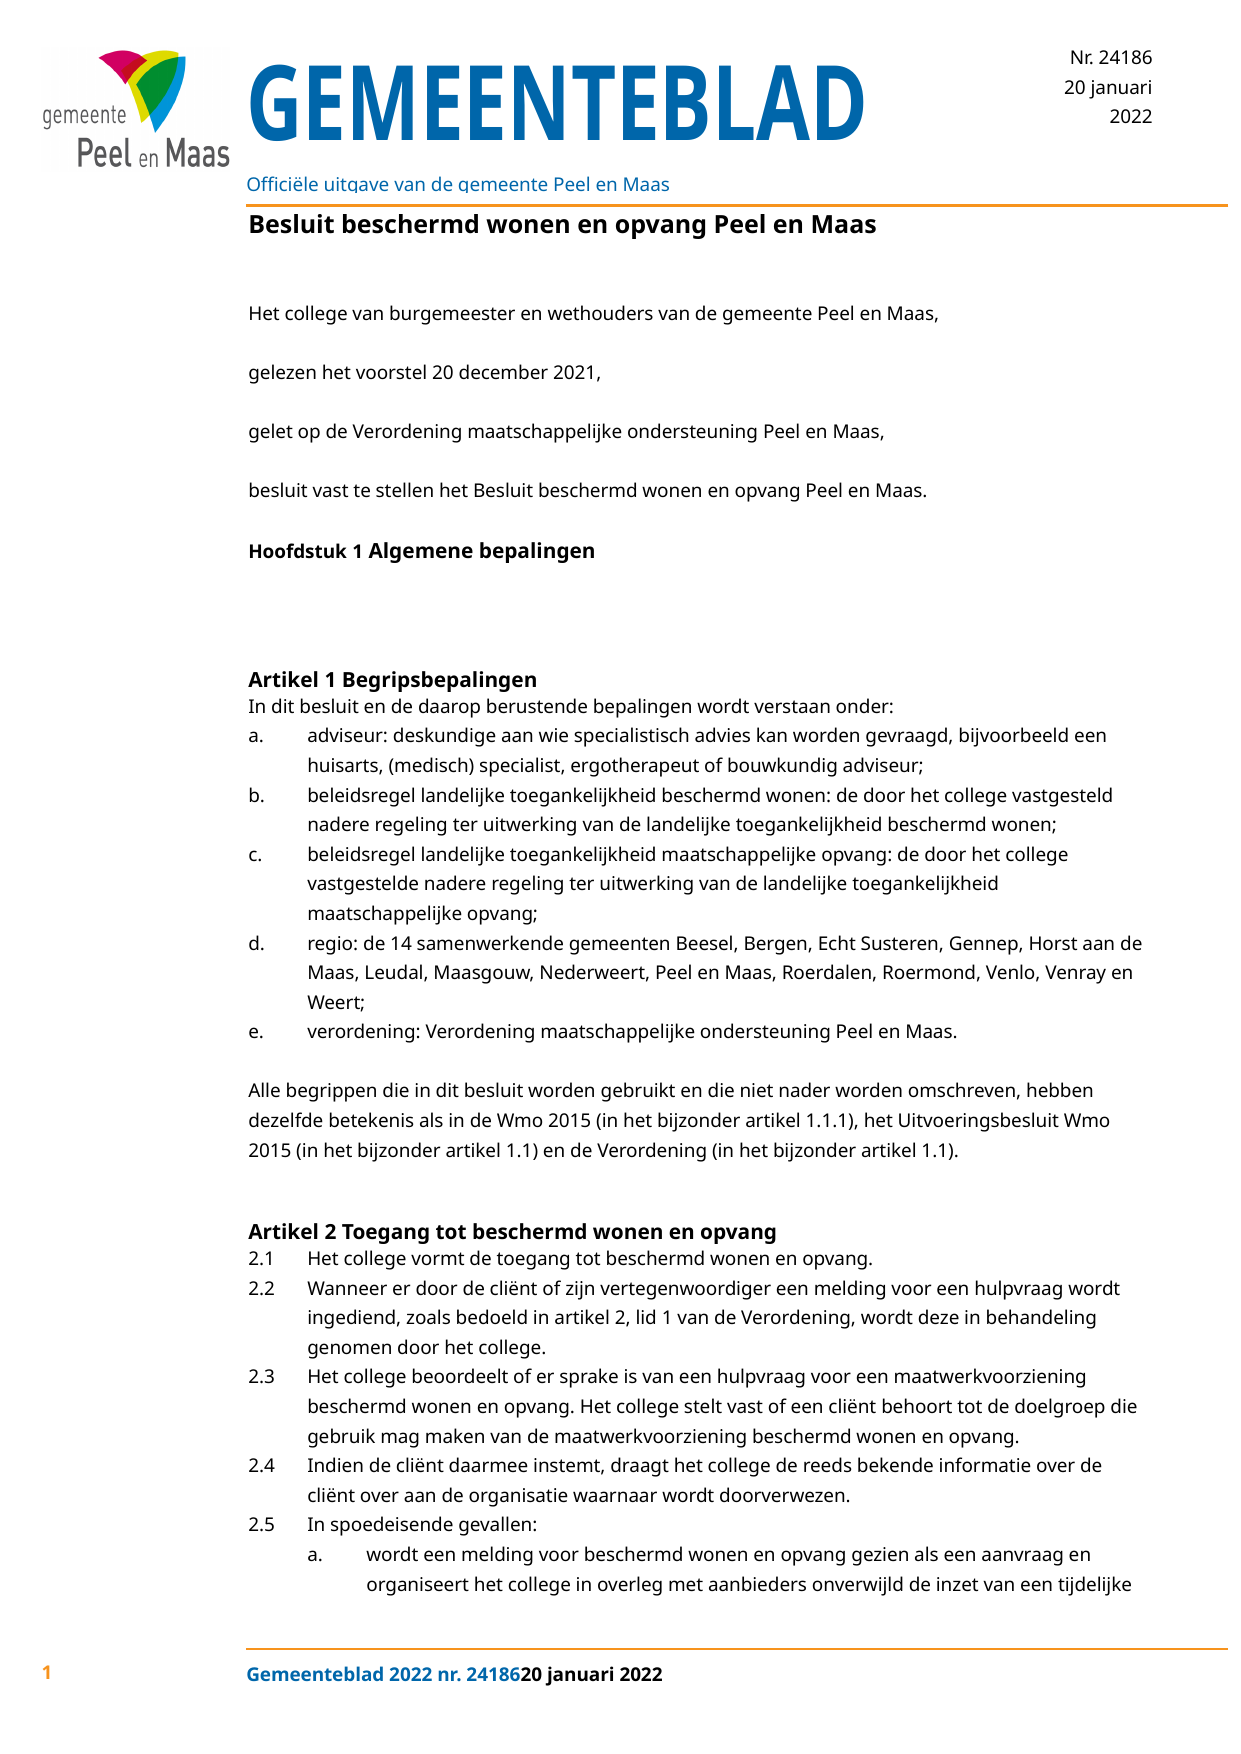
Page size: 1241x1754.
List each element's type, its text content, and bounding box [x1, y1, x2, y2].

list Indien de cliënt daarmee instemt, draagt het college de reeds bekende informatie over de cliënt over aan de organisatie waarnaar wordt doorverwezen. [248, 1452, 1152, 1508]
list beleidsregel landelijke toegankelijkheid beschermd wonen: de door het college vastgesteld nadere regeling ter uitwerking van de landelijke toegankelijkheid beschermd wonen; [248, 782, 1152, 837]
text besluit vast te stellen het Besluit beschermd wonen en opvang Peel en Maas. [248, 477, 1152, 503]
text Artikel 2 Toegang tot beschermd wonen en opvang [248, 1217, 1152, 1245]
text Het college van burgemeester en wethouders van de gemeente Peel en Maas, [248, 300, 1152, 326]
picture [41, 47, 231, 172]
text In dit besluit en de daarop berustende bepalingen wordt verstaan onder: [248, 693, 1152, 719]
list Wanneer er door de cliënt of zijn vertegenwoordiger een melding voor een hulpvraag wordt ingediend, zoals bedoeld in artikel 2, lid 1 van de Verordening, wordt deze in behandeling genomen door het college. [248, 1275, 1152, 1360]
text gelezen het voorstel 20 december 2021, [248, 359, 1152, 385]
text Alle begrippen die in dit besluit worden gebruikt en die niet nader worden omschreven, hebben dezelfde betekenis als in de Wmo 2015 (in het bijzonder artikel 1.1.1), het Uitvoeringsbesluit Wmo 2015 (in het bijzonder artikel 1.1) en de Verordening (in het bijzonder artikel 1.1). [248, 1078, 1152, 1163]
list adviseur: deskundige aan wie specialistisch advies kan worden gevraagd, bijvoorbeeld een huisarts, (medisch) specialist, ergotherapeut of bouwkundig adviseur; [248, 723, 1152, 778]
list beleidsregel landelijke toegankelijkheid maatschappelijke opvang: de door het college vastgestelde nadere regeling ter uitwerking van de landelijke toegankelijkheid maatschappelijke opvang; [248, 841, 1152, 926]
text gelet op de Verordening maatschappelijke ondersteuning Peel en Maas, [248, 418, 1152, 444]
list verordening: Verordening maatschappelijke ondersteuning Peel en Maas. [248, 1018, 1152, 1044]
text Artikel 1 Begripsbepalingen [248, 665, 1152, 693]
text Besluit beschermd wonen en opvang Peel en Maas [248, 207, 1152, 241]
list Het college vormt de toegang tot beschermd wonen en opvang. [248, 1245, 1152, 1271]
list In spoedeisende gevallen: [248, 1512, 1152, 1537]
list wordt een melding voor beschermd wonen en opvang gezien als een aanvraag en organiseert het college in overleg met aanbieders onverwijld de inzet van een tijdelijke [307, 1541, 1152, 1596]
text Hoofdstuk 1 Algemene bepalingen [248, 537, 1152, 565]
list regio: de 14 samenwerkende gemeenten Beesel, Bergen, Echt Susteren, Gennep, Horst aan de Maas, Leudal, Maasgouw, Nederweert, Peel en Maas, Roerdalen, Roermond, Venlo, Venray en Weert; [248, 930, 1152, 1015]
list Het college beoordeelt of er sprake is van een hulpvraag voor een maatwerkvoorziening beschermd wonen en opvang. Het college stelt vast of een cliënt behoort tot de doelgroep die gebruik mag maken van de maatwerkvoorziening beschermd wonen en opvang. [248, 1364, 1152, 1448]
